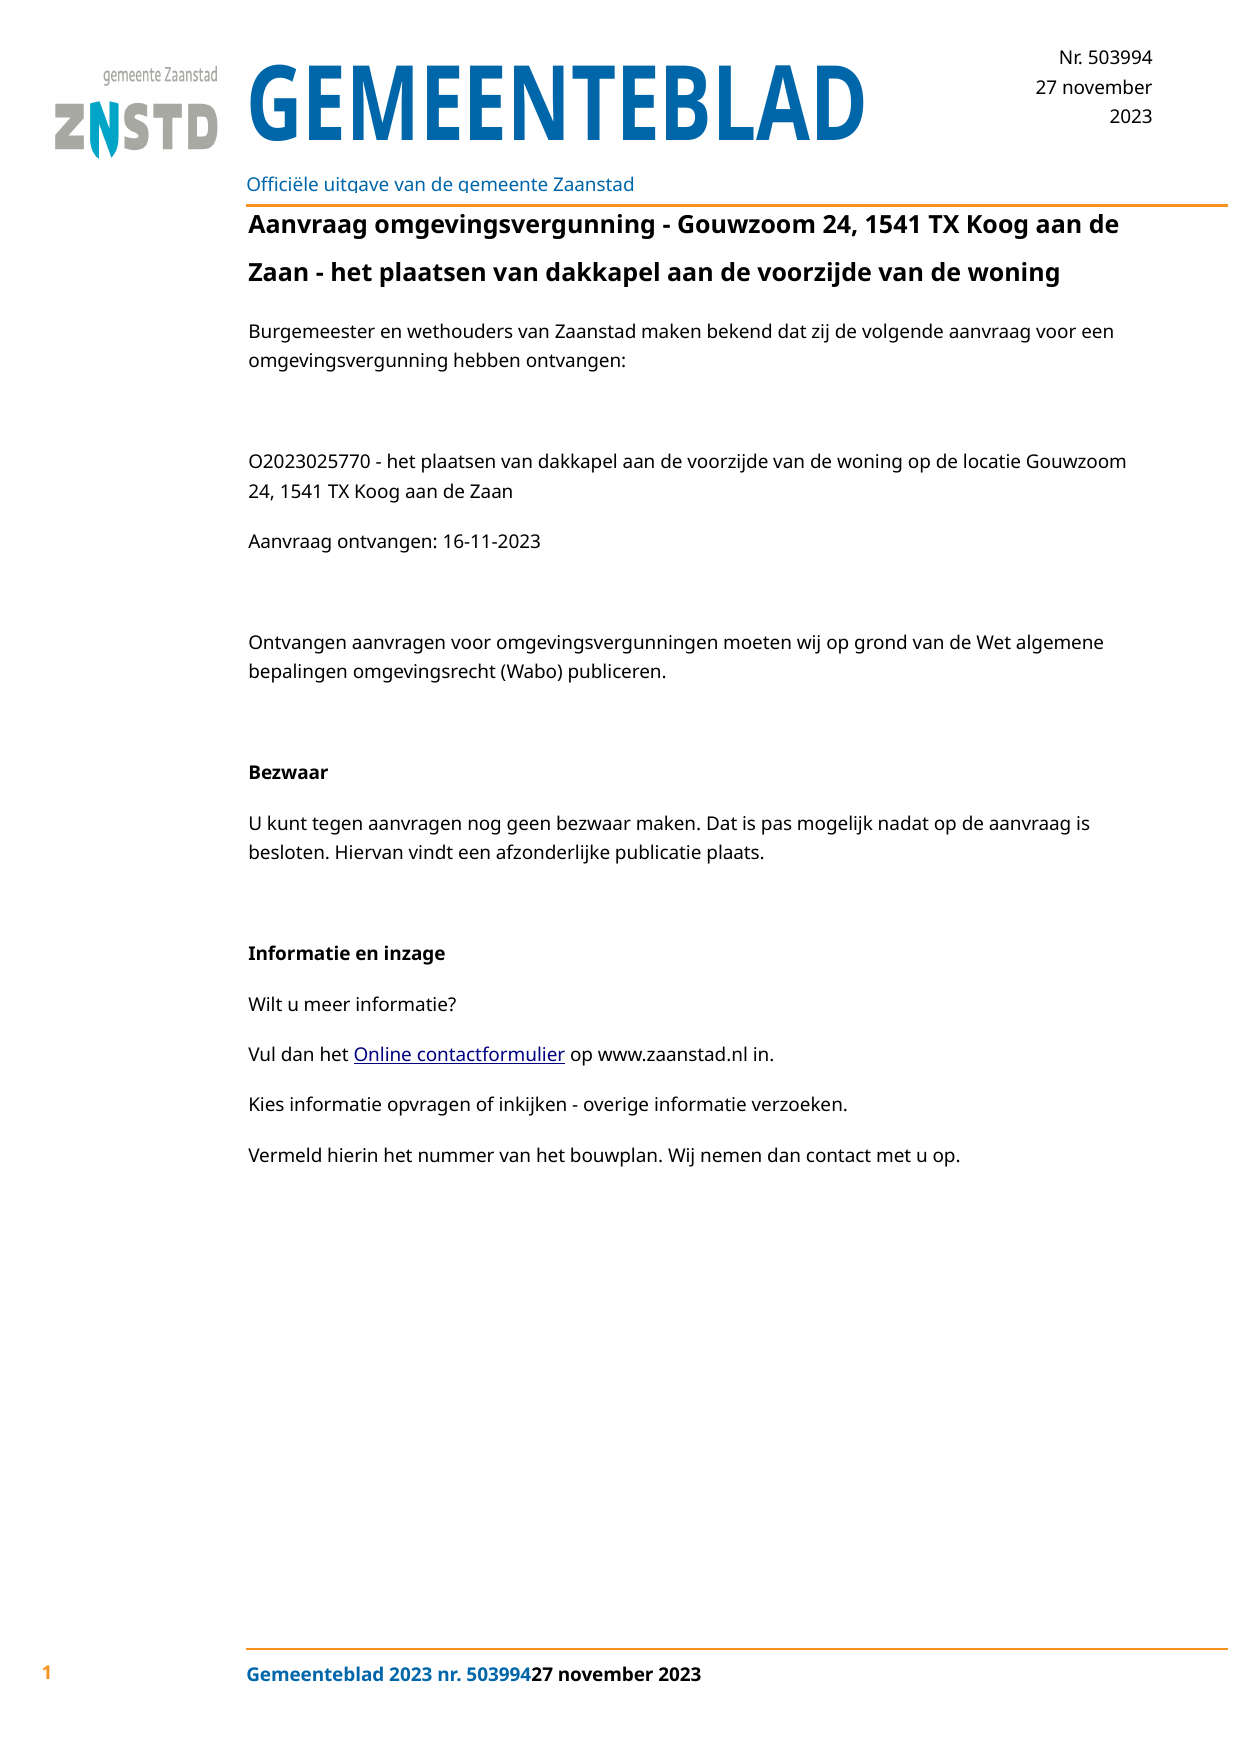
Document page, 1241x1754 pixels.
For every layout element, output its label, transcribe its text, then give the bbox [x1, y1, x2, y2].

text Vul dan het Online contactformulier op www.zaanstad.nl in. [248, 1041, 1152, 1067]
text Bezwaar [248, 759, 1152, 785]
picture [41, 47, 231, 172]
text Ontvangen aanvragen voor omgevingsvergunningen moeten wij op grond van de Wet algemene bepalingen omgevingsrecht (Wabo) publiceren. [248, 629, 1152, 684]
text Informatie en inzage [248, 940, 1152, 966]
text Aanvraag ontvangen: 16-11-2023 [248, 528, 1152, 554]
text Kies informatie opvragen of inkijken - overige informatie verzoeken. [248, 1092, 1152, 1117]
text Aanvraag omgevingsvergunning - Gouwzoom 24, 1541 TX Koog aan de Zaan - het plaatsen van dakkapel aan de voorzijde van de woning [248, 207, 1152, 288]
text Wilt u meer informatie? [248, 991, 1152, 1017]
text O2023025770 - het plaatsen van dakkapel aan de voorzijde van de woning op de locatie Gouwzoom 24, 1541 TX Koog aan de Zaan [248, 448, 1152, 504]
text Burgemeester en wethouders van Zaanstad maken bekend dat zij de volgende aanvraag voor een omgevingsvergunning hebben ontvangen: [248, 318, 1152, 373]
text U kunt tegen aanvragen nog geen bezwaar maken. Dat is pas mogelijk nadat op de aanvraag is besloten. Hiervan vindt een afzonderlijke publicatie plaats. [248, 810, 1152, 865]
text Vermeld hierin het nummer van het bouwplan. Wij nemen dan contact met u op. [248, 1142, 1152, 1168]
